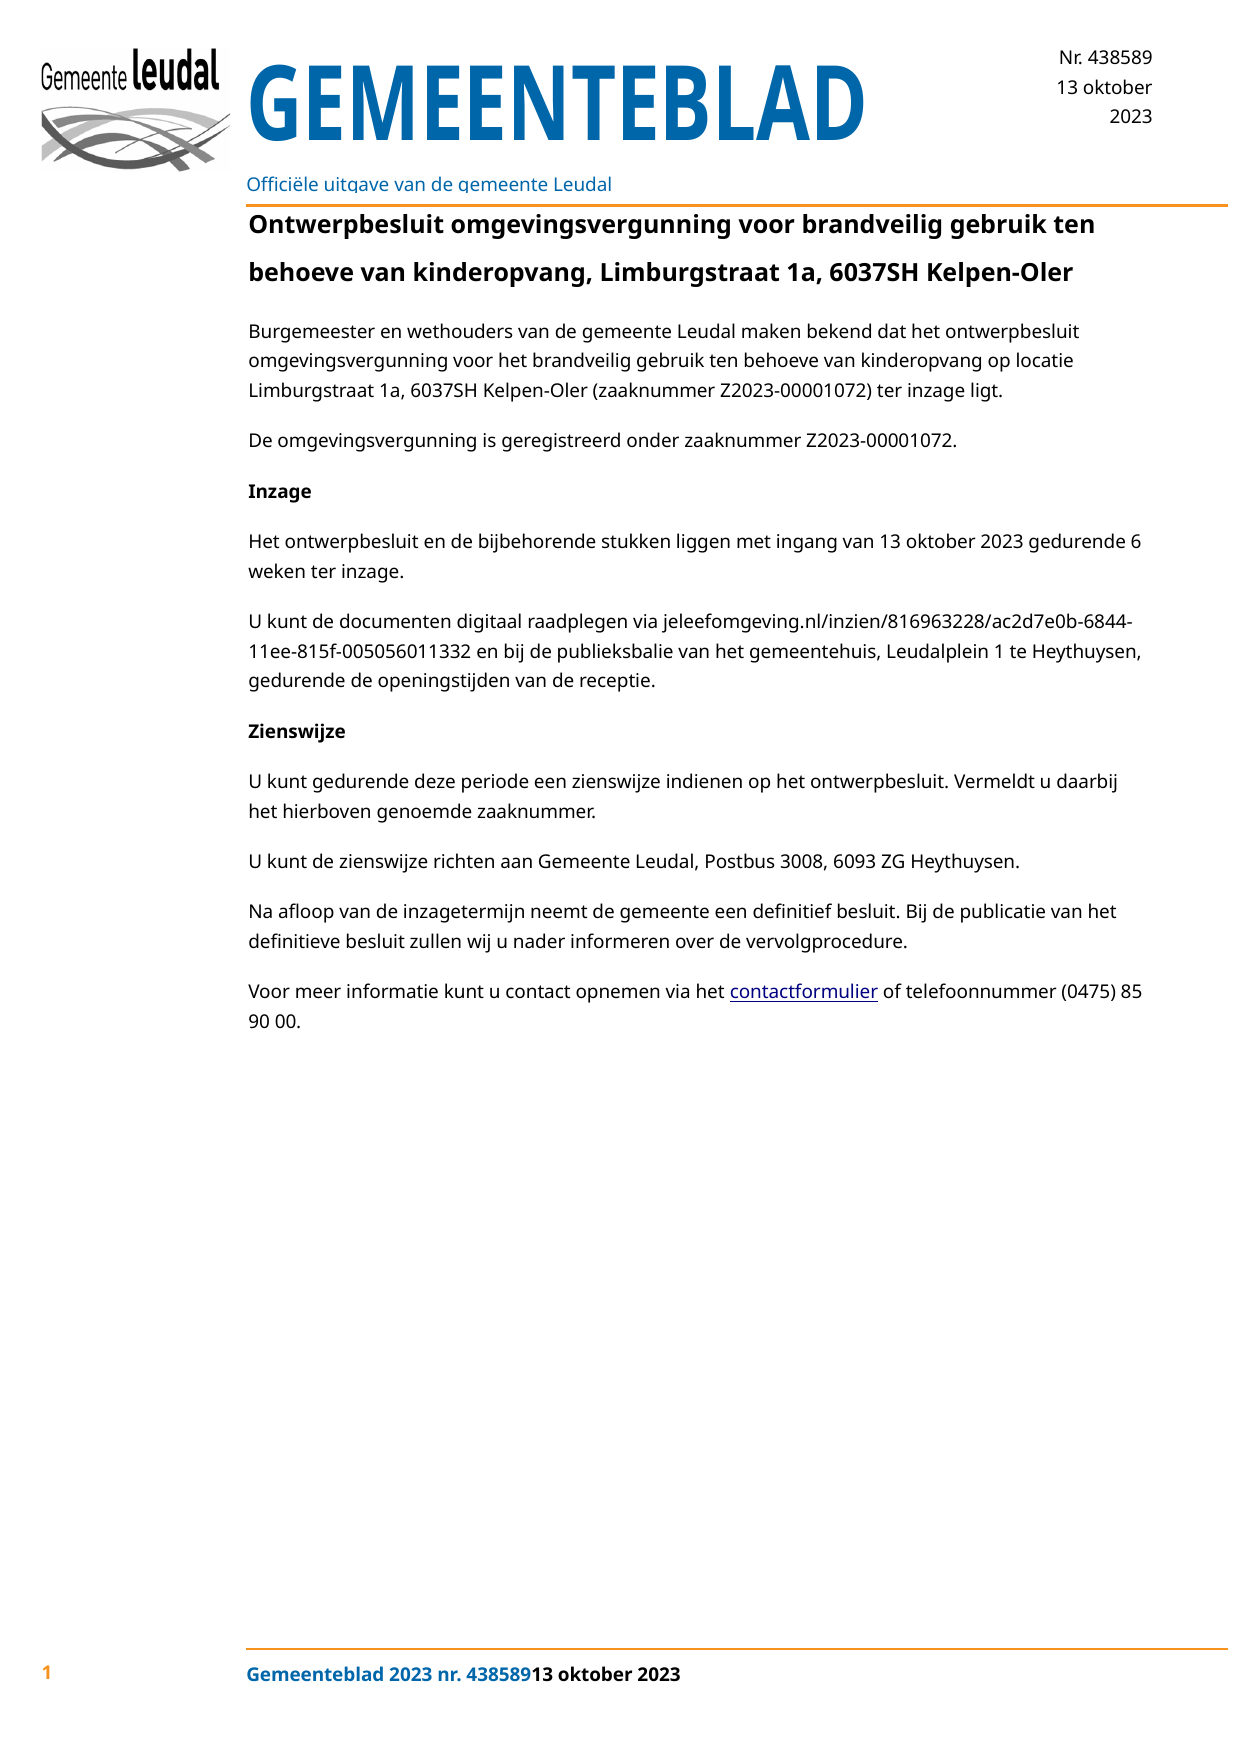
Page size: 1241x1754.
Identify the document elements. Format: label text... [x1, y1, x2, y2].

text De omgevingsvergunning is geregistreerd onder zaaknummer Z2023-00001072. [248, 427, 1152, 453]
text U kunt gedurende deze periode een zienswijze indienen op het ontwerpbesluit. Vermeldt u daarbij het hierboven genoemde zaaknummer. [248, 768, 1152, 824]
text Ontwerpbesluit omgevingsvergunning voor brandveilig gebruik ten behoeve van kinderopvang, Limburgstraat 1a, 6037SH Kelpen-Oler [248, 207, 1152, 288]
picture [41, 47, 231, 172]
text Het ontwerpbesluit en de bijbehorende stukken liggen met ingang van 13 oktober 2023 gedurende 6 weken ter inzage. [248, 528, 1152, 584]
text Zienswijze [248, 718, 1152, 744]
text Burgemeester en wethouders van de gemeente Leudal maken bekend dat het ontwerpbesluit omgevingsvergunning voor het brandveilig gebruik ten behoeve van kinderopvang op locatie Limburgstraat 1a, 6037SH Kelpen-Oler (zaaknummer Z2023-00001072) ter inzage ligt. [248, 318, 1152, 403]
text Inzage [248, 478, 1152, 504]
text Voor meer informatie kunt u contact opnemen via het contactformulier of telefoonnummer (0475) 85 90 00. [248, 979, 1152, 1034]
text Na afloop van de inzagetermijn neemt de gemeente een definitief besluit. Bij de publicatie van het definitieve besluit zullen wij u nader informeren over de vervolgprocedure. [248, 899, 1152, 954]
text U kunt de zienswijze richten aan Gemeente Leudal, Postbus 3008, 6093 ZG Heythuysen. [248, 848, 1152, 874]
text U kunt de documenten digitaal raadplegen via jeleefomgeving.nl/inzien/816963228/ac2d7e0b-6844-11ee-815f-005056011332 en bij de publieksbalie van het gemeentehuis, Leudalplein 1 te Heythuysen, gedurende de openingstijden van de receptie. [248, 608, 1152, 693]
